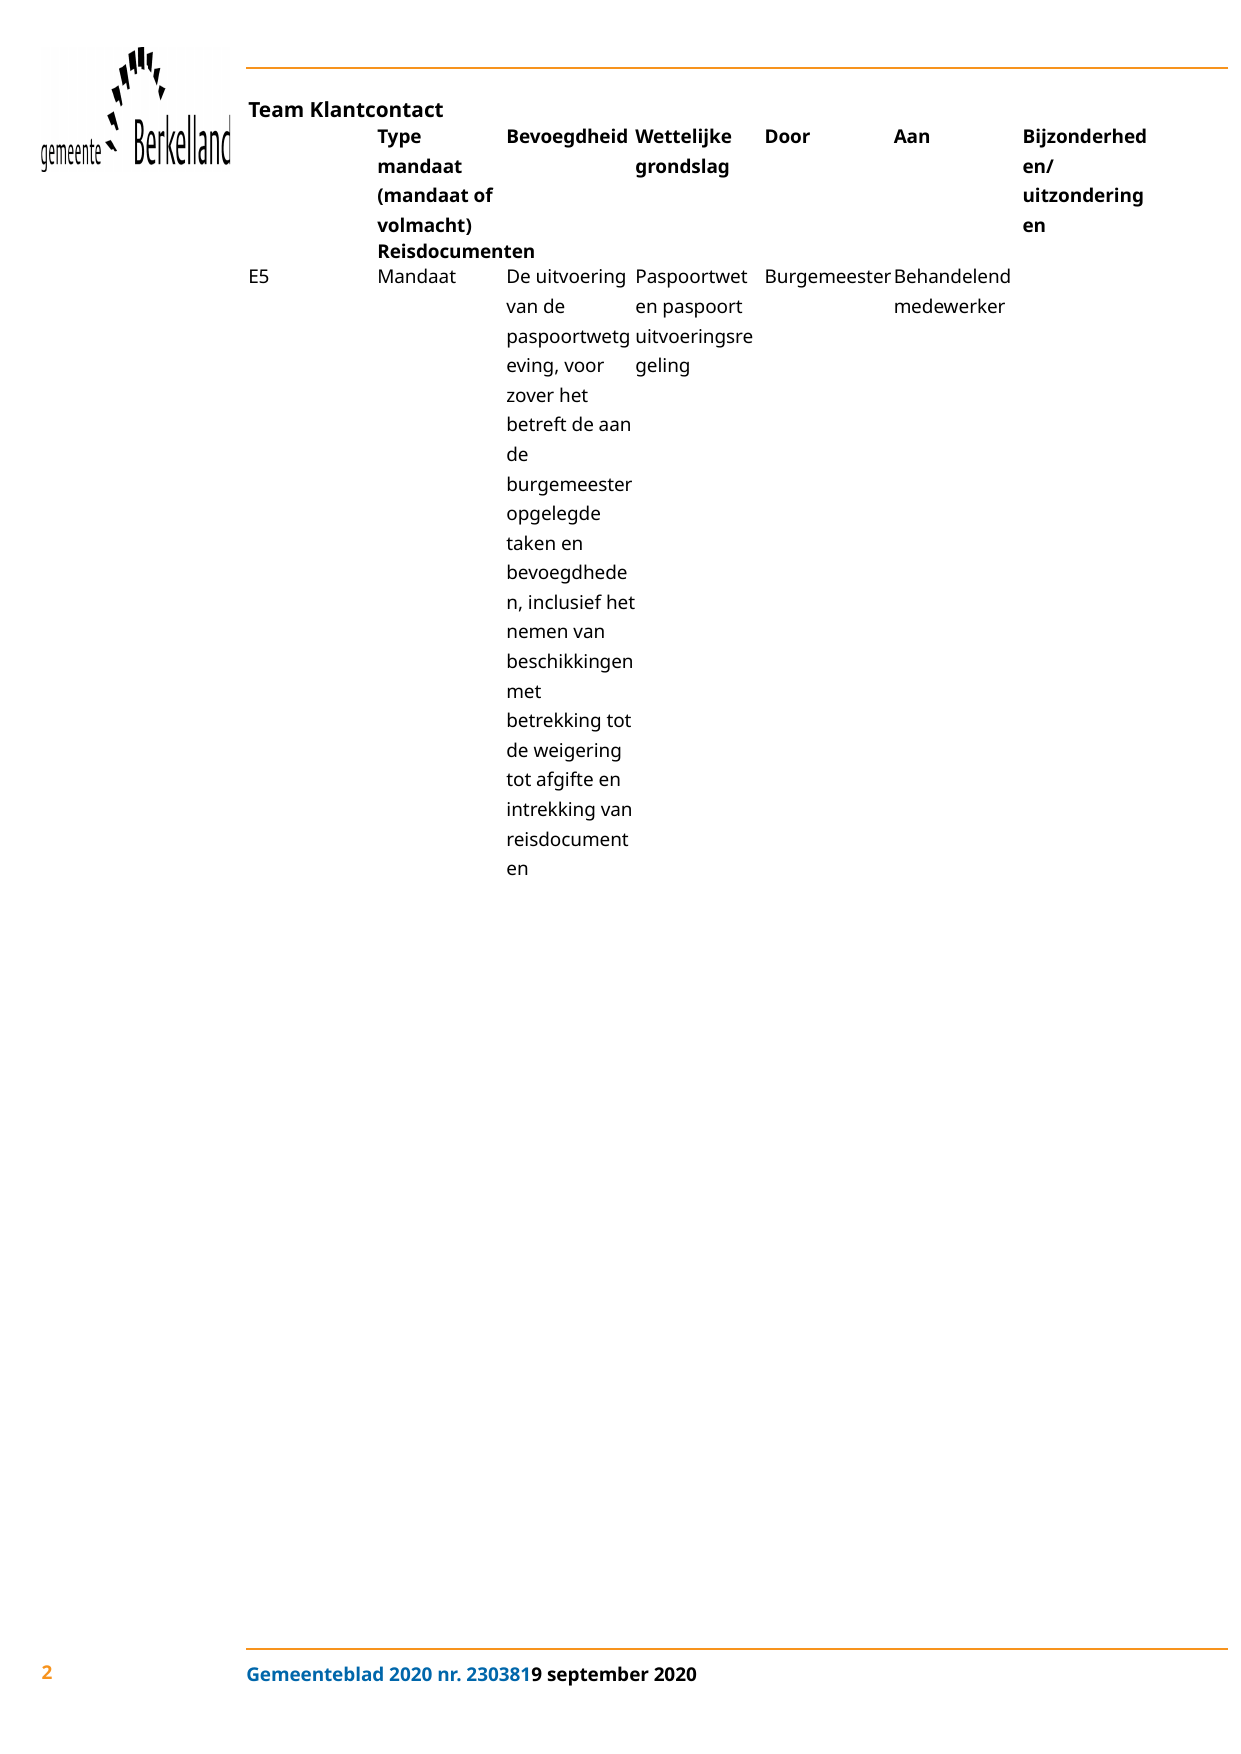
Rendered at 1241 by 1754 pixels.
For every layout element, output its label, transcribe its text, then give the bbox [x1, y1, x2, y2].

picture [41, 47, 231, 172]
table_cell [1023, 264, 1152, 881]
table_header Type mandaat (mandaat of volmacht) [377, 124, 506, 238]
table_header Aan [894, 124, 1022, 238]
table_cell Behandelend medewerker [894, 264, 1022, 881]
table_cell Paspoortwet en paspoort uitvoeringsregeling [635, 264, 764, 881]
text Team Klantcontact [248, 95, 1152, 123]
table_header [248, 124, 377, 238]
table_cell Burgemeester [764, 264, 893, 881]
table_cell De uitvoering van de paspoortwetgeving, voor zover het betreft de aan de burgemeester opgelegde taken en bevoegdheden, inclusief het nemen van beschikkingen met betrekking tot de weigering tot afgifte en intrekking van reisdocumenten [506, 264, 635, 881]
table_cell E5 [248, 264, 377, 881]
table_cell Reisdocumenten [377, 238, 1152, 264]
table_header Door [764, 124, 893, 238]
table_header Bijzonderheden/ uitzonderingen [1023, 124, 1152, 238]
table_cell Mandaat [377, 264, 506, 881]
table_header Bevoegdheid [506, 124, 635, 238]
table_header Wettelijke grondslag [635, 124, 764, 238]
table_cell [248, 238, 377, 264]
